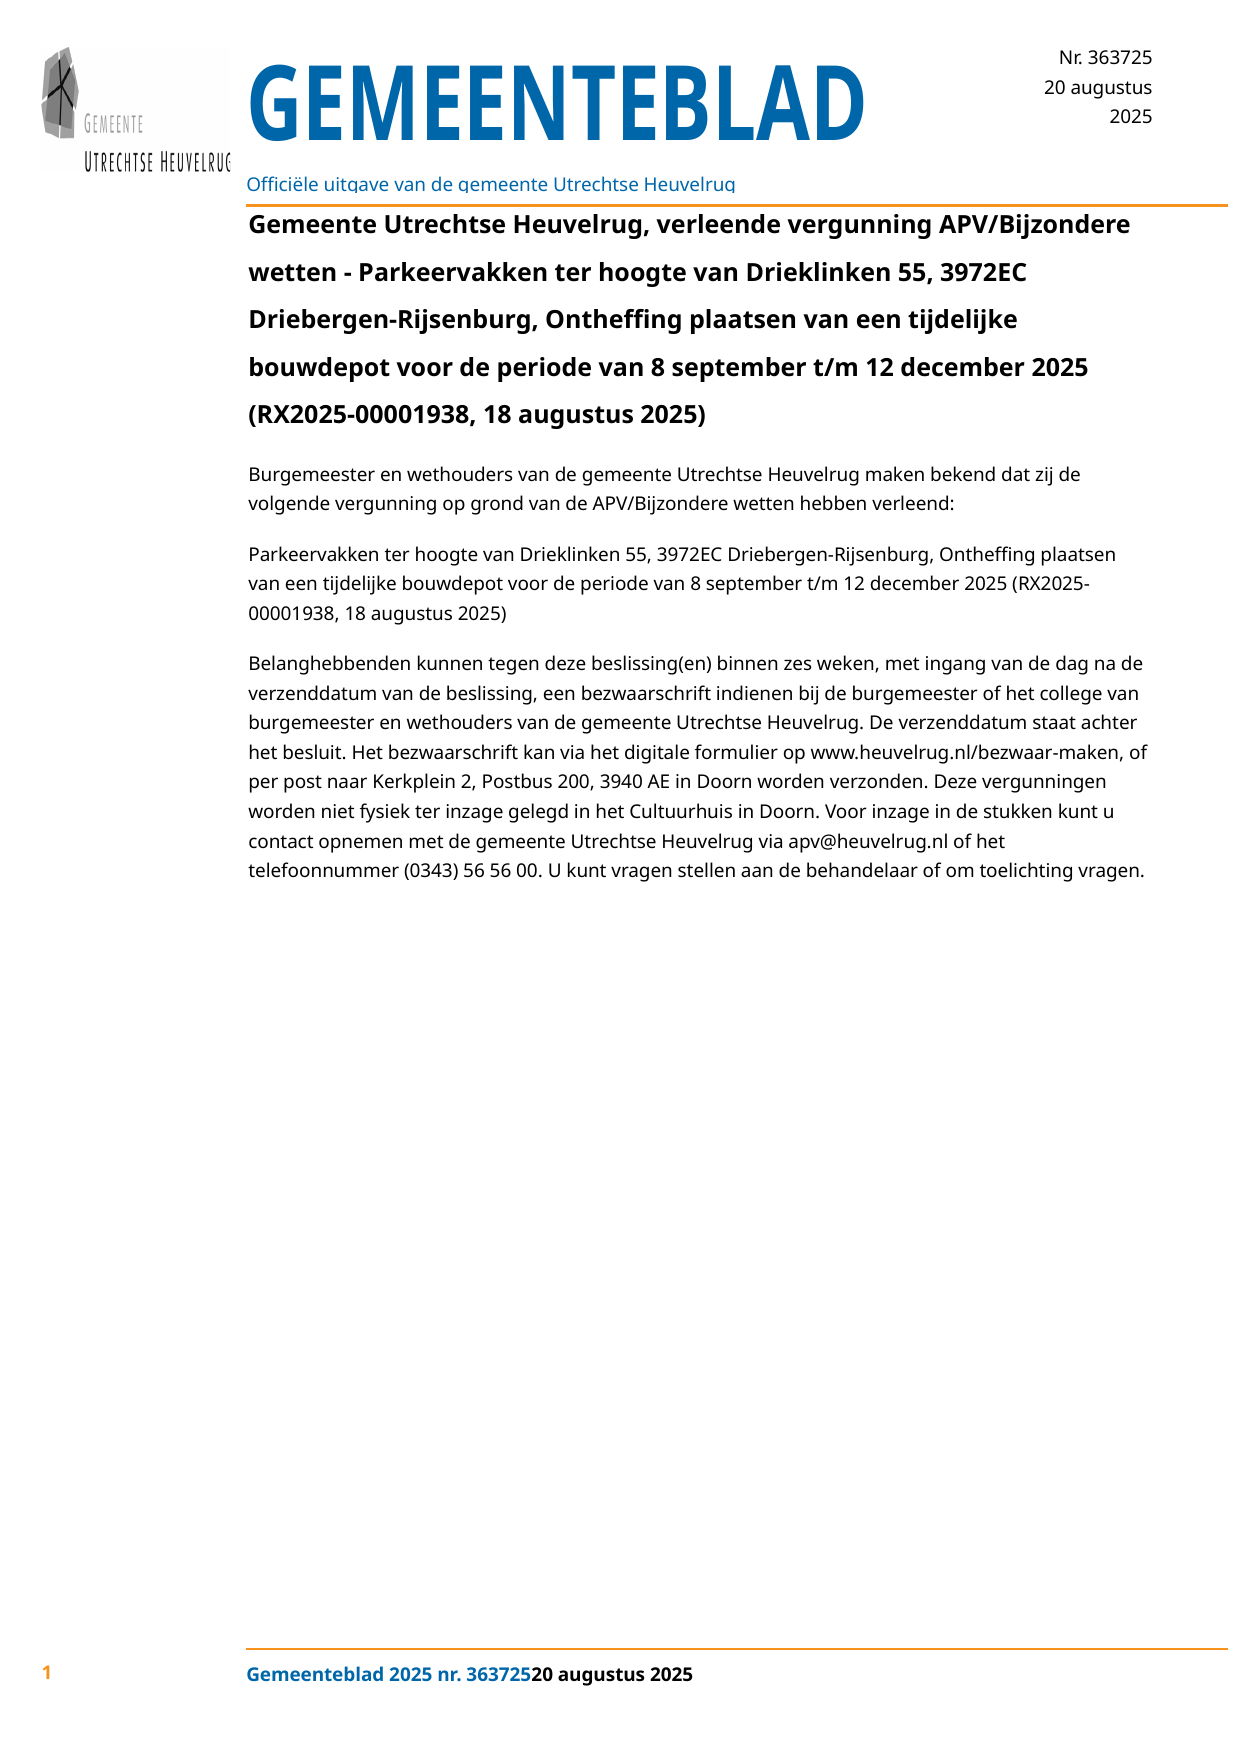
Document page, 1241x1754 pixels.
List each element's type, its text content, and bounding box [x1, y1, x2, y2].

text Burgemeester en wethouders van de gemeente Utrechtse Heuvelrug maken bekend dat zij de volgende vergunning op grond van de APV/Bijzondere wetten hebben verleend: [248, 461, 1152, 516]
picture [41, 47, 231, 172]
text Parkeervakken ter hoogte van Drieklinken 55, 3972EC Driebergen-Rijsenburg, Ontheffing plaatsen van een tijdelijke bouwdepot voor de periode van 8 september t/m 12 december 2025 (RX2025-00001938, 18 augustus 2025) [248, 541, 1152, 626]
text Belanghebbenden kunnen tegen deze beslissing(en) binnen zes weken, met ingang van de dag na de verzenddatum van de beslissing, een bezwaarschrift indienen bij de burgemeester of het college van burgemeester en wethouders van de gemeente Utrechtse Heuvelrug. De verzenddatum staat achter het besluit. Het bezwaarschrift kan via het digitale formulier op www.heuvelrug.nl/bezwaar-maken, of per post naar Kerkplein 2, Postbus 200, 3940 AE in Doorn worden verzonden. Deze vergunningen worden niet fysiek ter inzage gelegd in het Cultuurhuis in Doorn. Voor inzage in de stukken kunt u contact opnemen met de gemeente Utrechtse Heuvelrug via apv@heuvelrug.nl of het telefoonnummer (0343) 56 56 00. U kunt vragen stellen aan de behandelaar of om toelichting vragen. [248, 650, 1152, 883]
text Gemeente Utrechtse Heuvelrug, verleende vergunning APV/Bijzondere wetten - Parkeervakken ter hoogte van Drieklinken 55, 3972EC Driebergen-Rijsenburg, Ontheffing plaatsen van een tijdelijke bouwdepot voor de periode van 8 september t/m 12 december 2025 (RX2025-00001938, 18 augustus 2025) [248, 207, 1152, 431]
